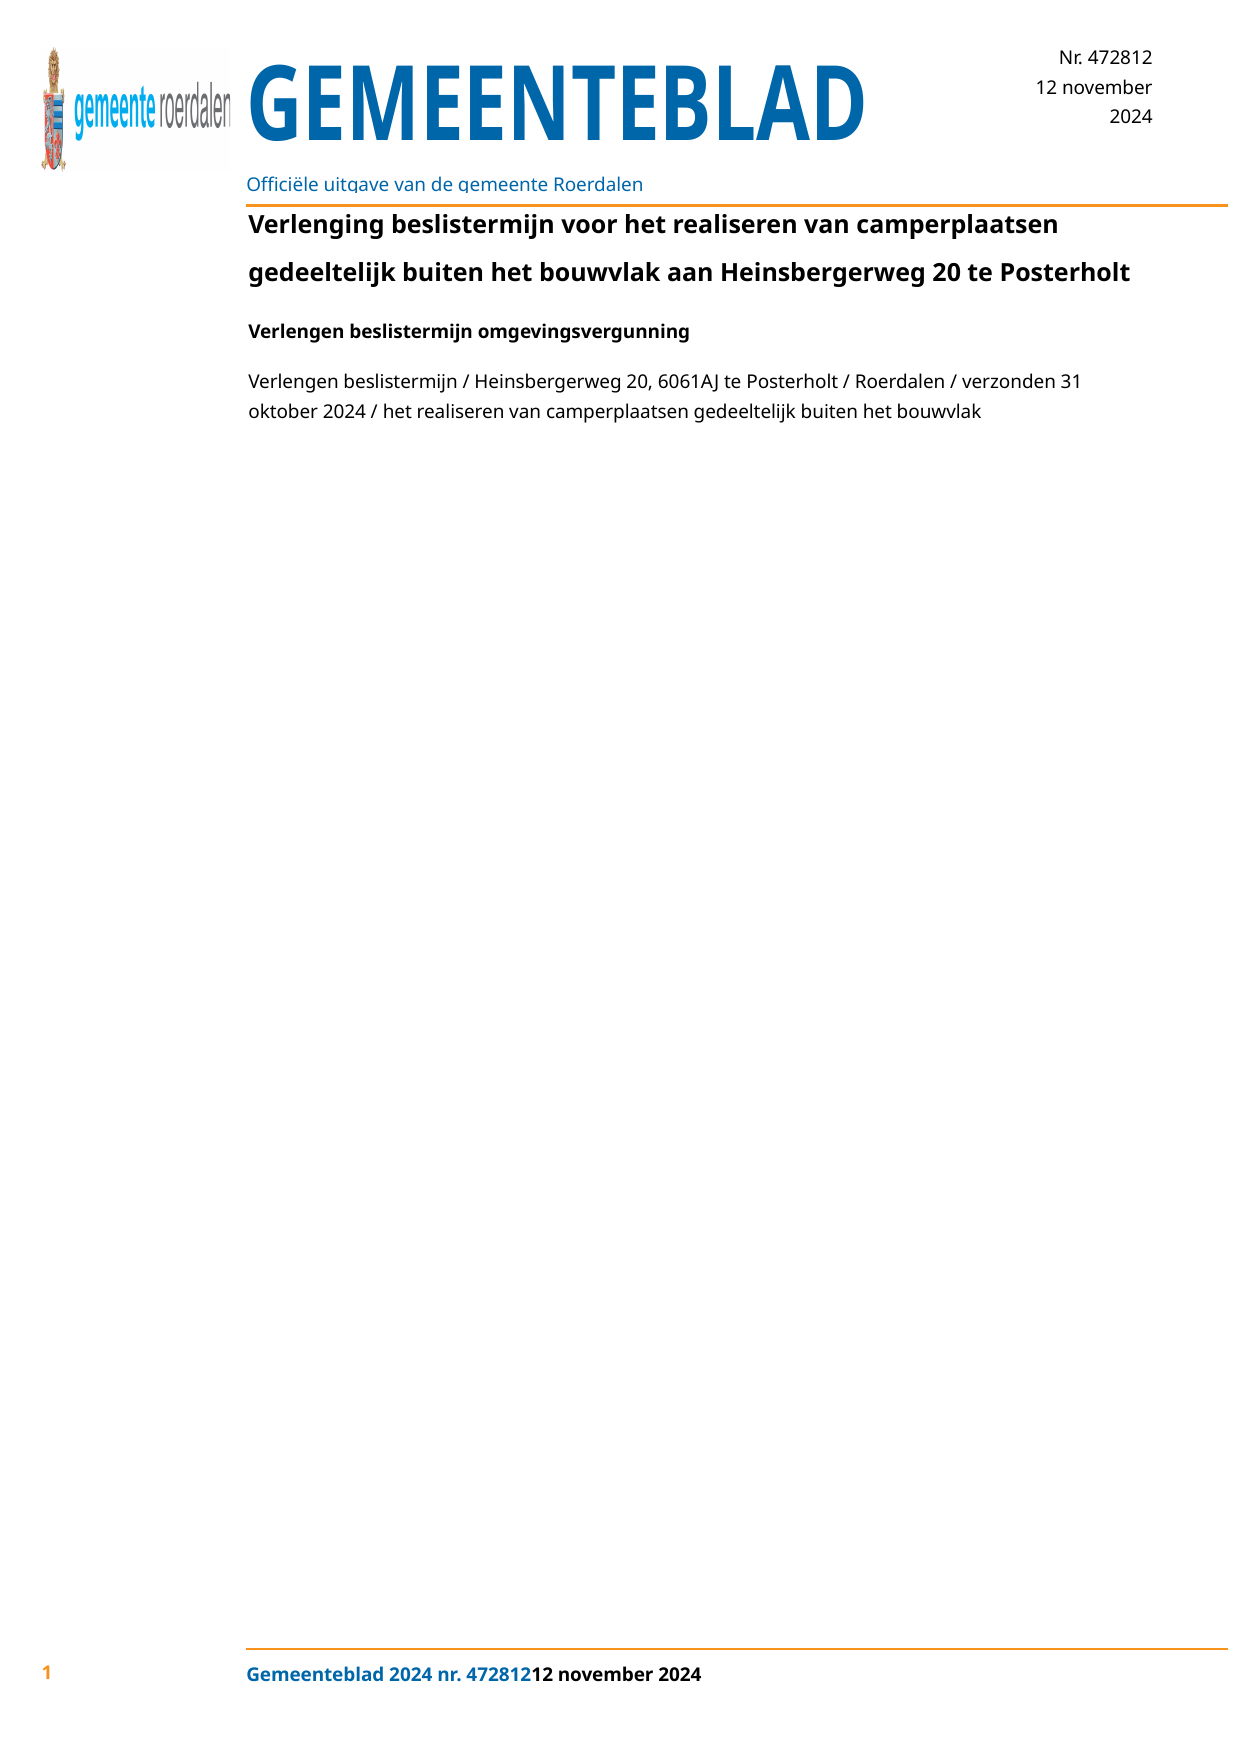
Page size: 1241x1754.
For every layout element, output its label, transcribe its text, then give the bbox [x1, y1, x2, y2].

picture [41, 47, 231, 172]
text Verlengen beslistermijn / Heinsbergerweg 20, 6061AJ te Posterholt / Roerdalen / verzonden 31 oktober 2024 / het realiseren van camperplaatsen gedeeltelijk buiten het bouwvlak [248, 368, 1152, 424]
text Verlenging beslistermijn voor het realiseren van camperplaatsen gedeeltelijk buiten het bouwvlak aan Heinsbergerweg 20 te Posterholt [248, 207, 1152, 288]
text Verlengen beslistermijn omgevingsvergunning [248, 318, 1152, 344]
